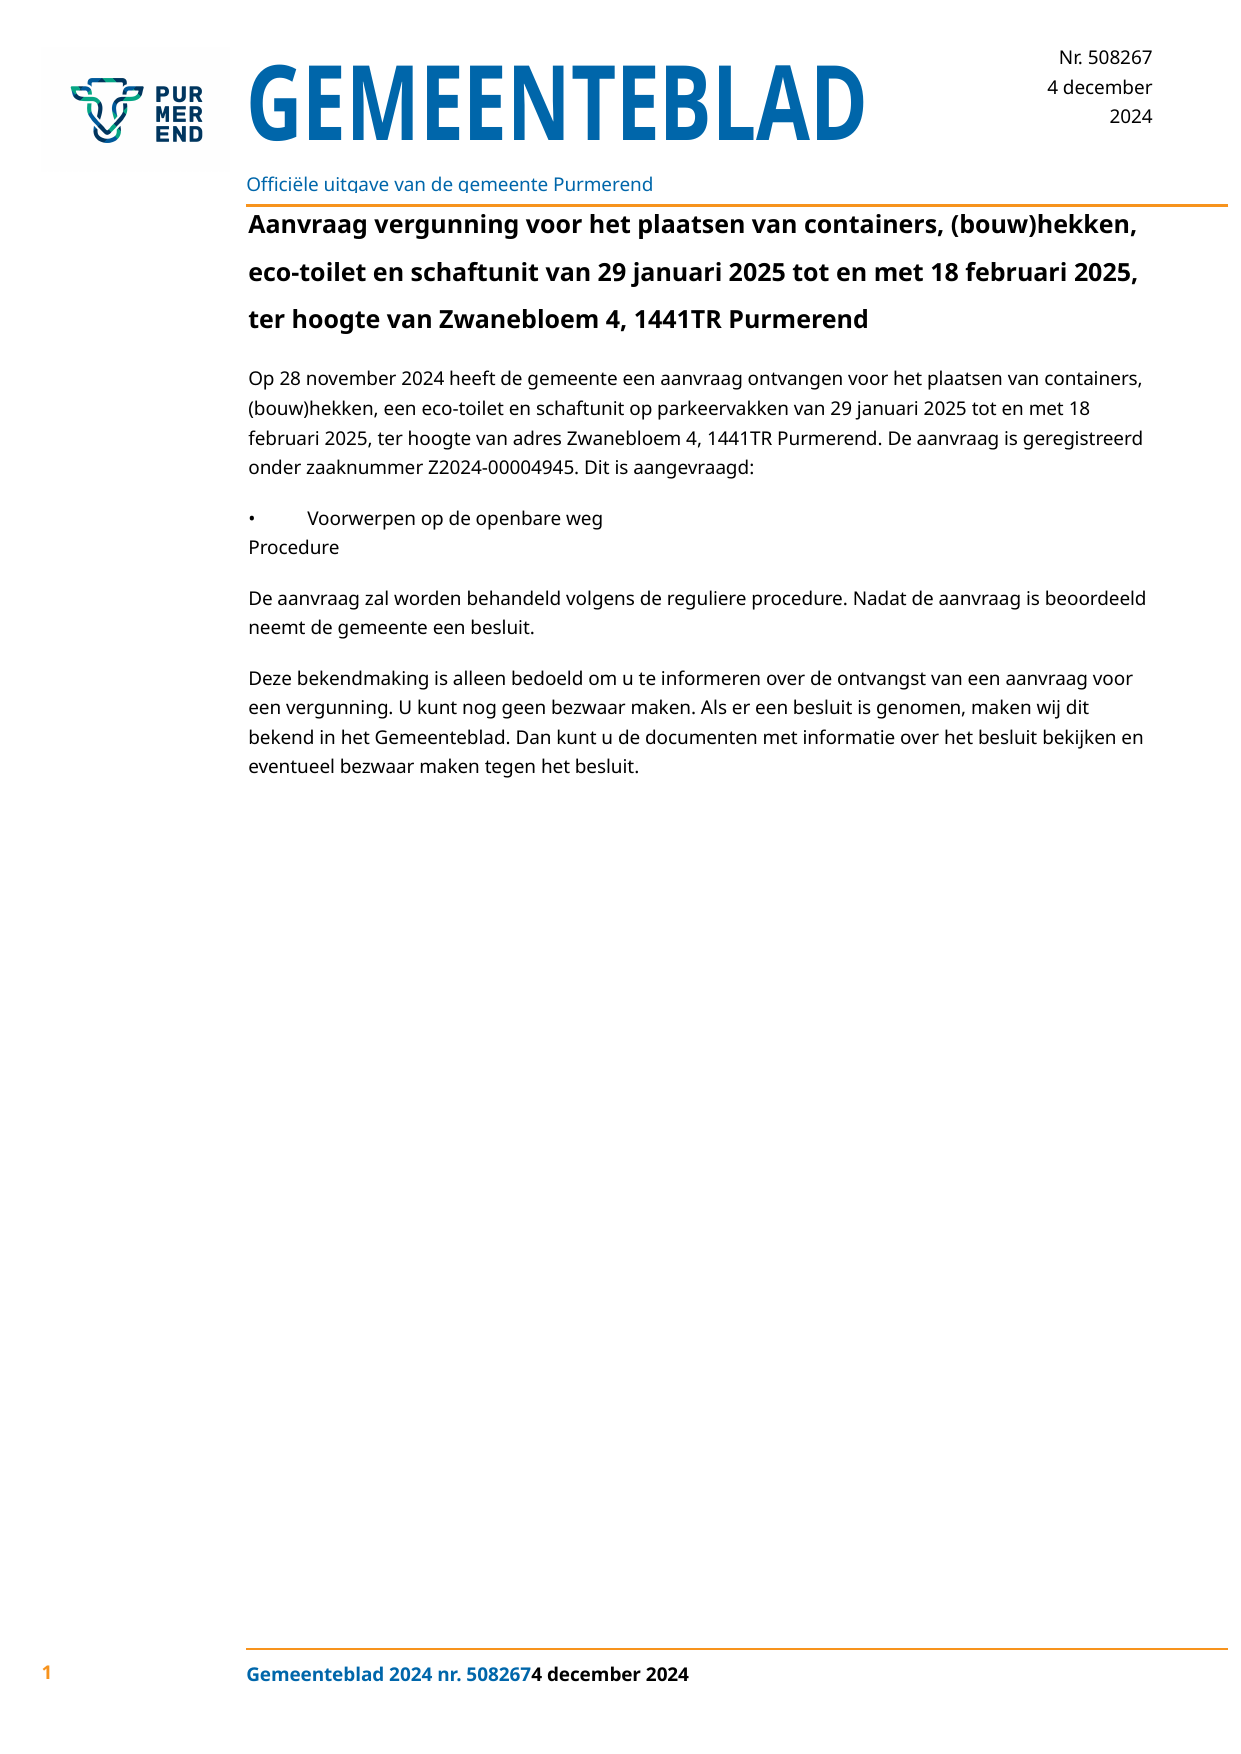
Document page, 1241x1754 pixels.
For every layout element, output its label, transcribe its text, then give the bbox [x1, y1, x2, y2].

picture [41, 47, 231, 172]
list Voorwerpen op de openbare weg [248, 505, 1152, 530]
text De aanvraag zal worden behandeld volgens de reguliere procedure. Nadat de aanvraag is beoordeeld neemt de gemeente een besluit. [248, 585, 1152, 640]
text Aanvraag vergunning voor het plaatsen van containers, (bouw)hekken, eco-toilet en schaftunit van 29 januari 2025 tot en met 18 februari 2025, ter hoogte van Zwanebloem 4, 1441TR Purmerend [248, 207, 1152, 336]
text Deze bekendmaking is alleen bedoeld om u te informeren over de ontvangst van een aanvraag voor een vergunning. U kunt nog geen bezwaar maken. Als er een besluit is genomen, maken wij dit bekend in het Gemeenteblad. Dan kunt u de documenten met informatie over het besluit bekijken en eventueel bezwaar maken tegen het besluit. [248, 665, 1152, 779]
text Procedure [248, 534, 1152, 560]
text Op 28 november 2024 heeft de gemeente een aanvraag ontvangen voor het plaatsen van containers, (bouw)hekken, een eco-toilet en schaftunit op parkeervakken van 29 januari 2025 tot en met 18 februari 2025, ter hoogte van adres Zwanebloem 4, 1441TR Purmerend. De aanvraag is geregistreerd onder zaaknummer Z2024-00004945. Dit is aangevraagd: [248, 366, 1152, 480]
